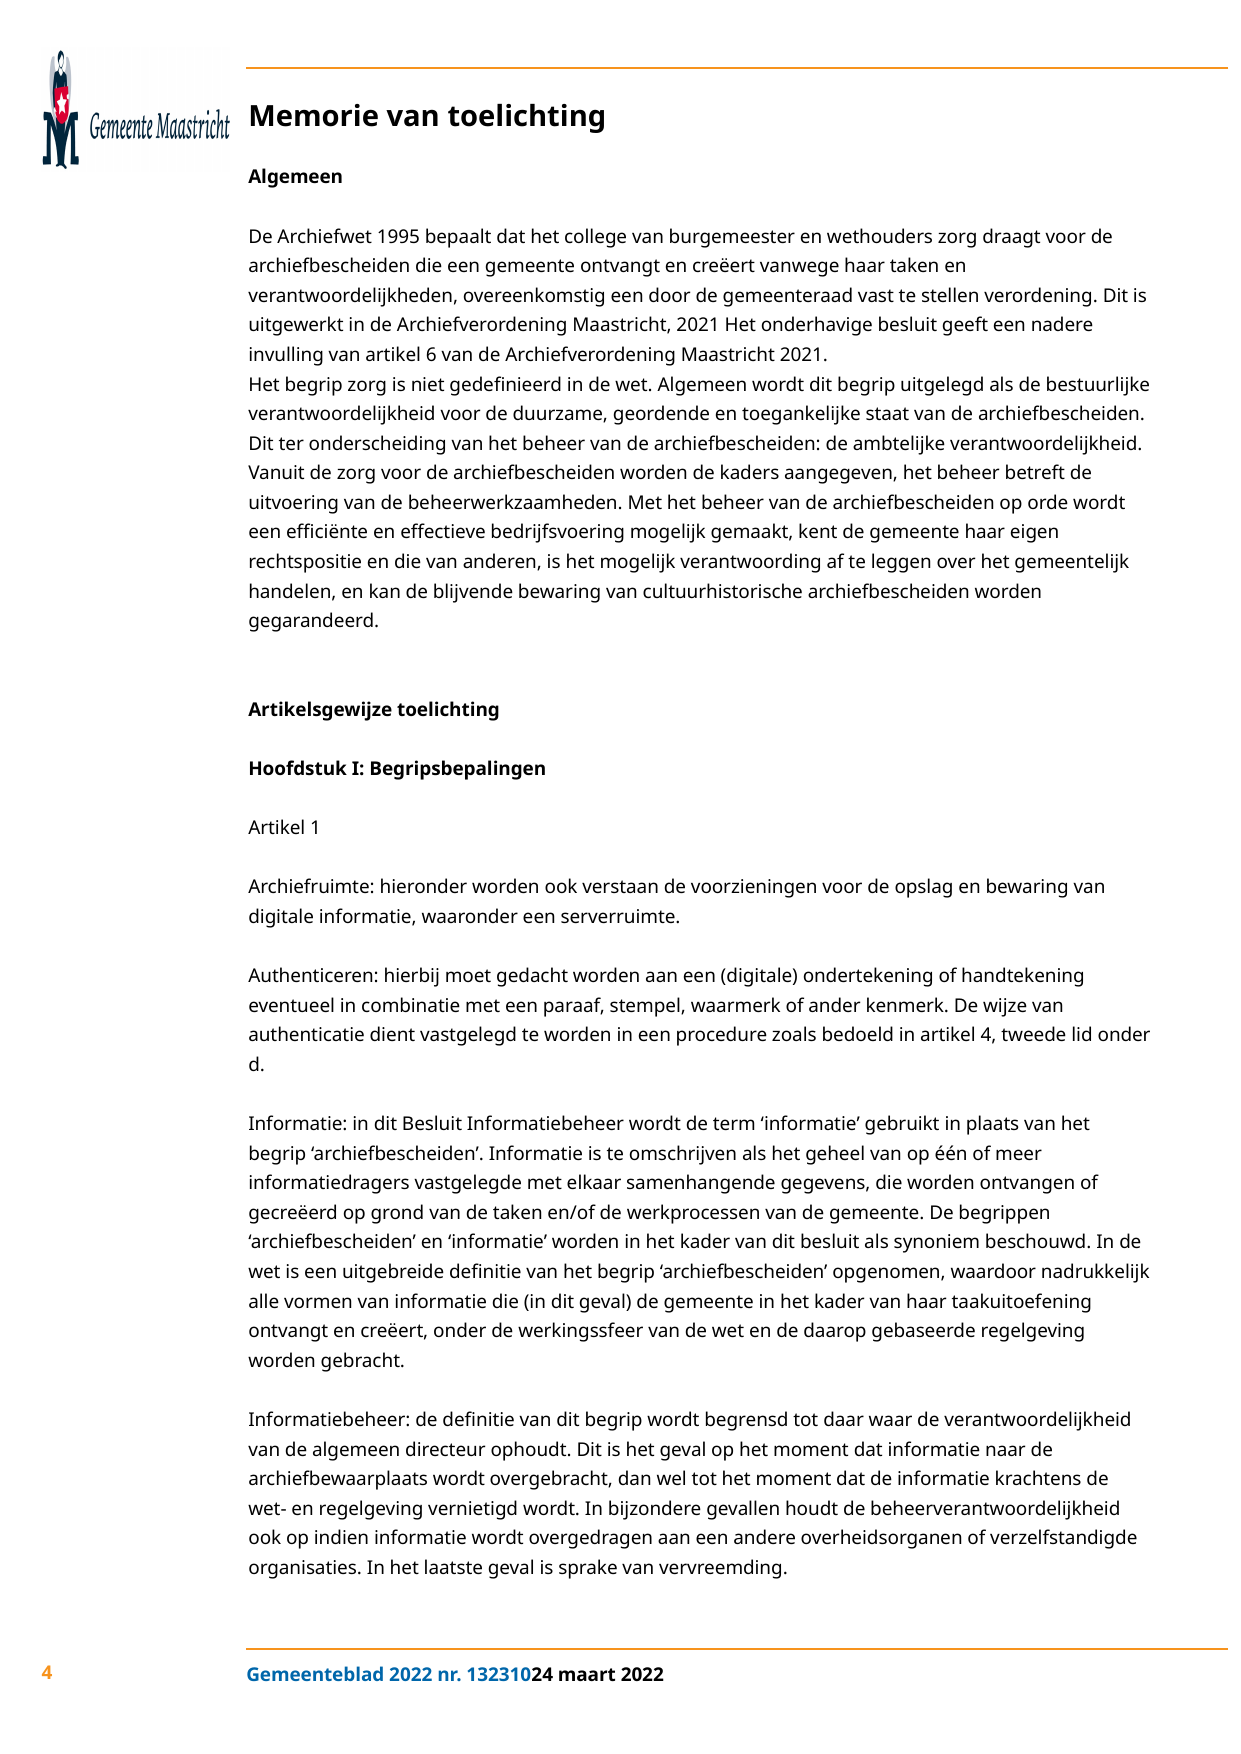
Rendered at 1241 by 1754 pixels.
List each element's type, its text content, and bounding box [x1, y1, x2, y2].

text Informatiebeheer: de definitie van dit begrip wordt begrensd tot daar waar de verantwoordelijkheid van de algemeen directeur ophoudt. Dit is het geval op het moment dat informatie naar de archiefbewaarplaats wordt overgebracht, dan wel tot het moment dat de informatie krachtens de wet- en regelgeving vernietigd wordt. In bijzondere gevallen houdt de beheerverantwoordelijkheid ook op indien informatie wordt overgedragen aan een andere overheidsorganen of verzelfstandigde organisaties. In het laatste geval is sprake van vervreemding. [248, 1406, 1152, 1580]
text Authenticeren: hierbij moet gedacht worden aan een (digitale) ondertekening of handtekening eventueel in combinatie met een paraaf, stempel, waarmerk of ander kenmerk. De wijze van authenticatie dient vastgelegd te worden in een procedure zoals bedoeld in artikel 4, tweede lid onder d. [248, 962, 1152, 1077]
text Hoofdstuk I: Begripsbepalingen [248, 755, 1152, 781]
text Artikelsgewijze toelichting [248, 696, 1152, 722]
text Het begrip zorg is niet gedefinieerd in de wet. Algemeen wordt dit begrip uitgelegd als de bestuurlijke verantwoordelijkheid voor de duurzame, geordende en toegankelijke staat van de archiefbescheiden. Dit ter onderscheiding van het beheer van de archiefbescheiden: de ambtelijke verantwoordelijkheid. Vanuit de zorg voor de archiefbescheiden worden de kaders aangegeven, het beheer betreft de uitvoering van de beheerwerkzaamheden. Met het beheer van de archiefbescheiden op orde wordt een efficiënte en effectieve bedrijfsvoering mogelijk gemaakt, kent de gemeente haar eigen rechtspositie en die van anderen, is het mogelijk verantwoording af te leggen over het gemeentelijk handelen, en kan de blijvende bewaring van cultuurhistorische archiefbescheiden worden gegarandeerd. [248, 371, 1152, 633]
text Archiefruimte: hieronder worden ook verstaan de voorzieningen voor de opslag en bewaring van digitale informatie, waaronder een serverruimte. [248, 874, 1152, 929]
text Informatie: in dit Besluit Informatiebeheer wordt de term ‘informatie’ gebruikt in plaats van het begrip ‘archiefbescheiden’. Informatie is te omschrijven als het geheel van op één of meer informatiedragers vastgelegde met elkaar samenhangende gegevens, die worden ontvangen of gecreëerd op grond van de taken en/of de werkprocessen van de gemeente. De begrippen ‘archiefbescheiden’ en ‘informatie’ worden in het kader van dit besluit als synoniem beschouwd. In de wet is een uitgebreide definitie van het begrip ‘archiefbescheiden’ opgenomen, waardoor nadrukkelijk alle vormen van informatie die (in dit geval) de gemeente in het kader van haar taakuitoefening ontvangt en creëert, onder de werkingssfeer van de wet en de daarop gebaseerde regelgeving worden gebracht. [248, 1110, 1152, 1373]
text De Archiefwet 1995 bepaalt dat het college van burgemeester en wethouders zorg draagt voor de archiefbescheiden die een gemeente ontvangt en creëert vanwege haar taken en verantwoordelijkheden, overeenkomstig een door de gemeenteraad vast te stellen verordening. Dit is uitgewerkt in de Archiefverordening Maastricht, 2021 Het onderhavige besluit geeft een nadere invulling van artikel 6 van de Archiefverordening Maastricht 2021. [248, 223, 1152, 367]
picture [41, 47, 231, 172]
text Algemeen [248, 164, 1152, 189]
text Memorie van toelichting [248, 95, 1152, 134]
text Artikel 1 [248, 814, 1152, 840]
